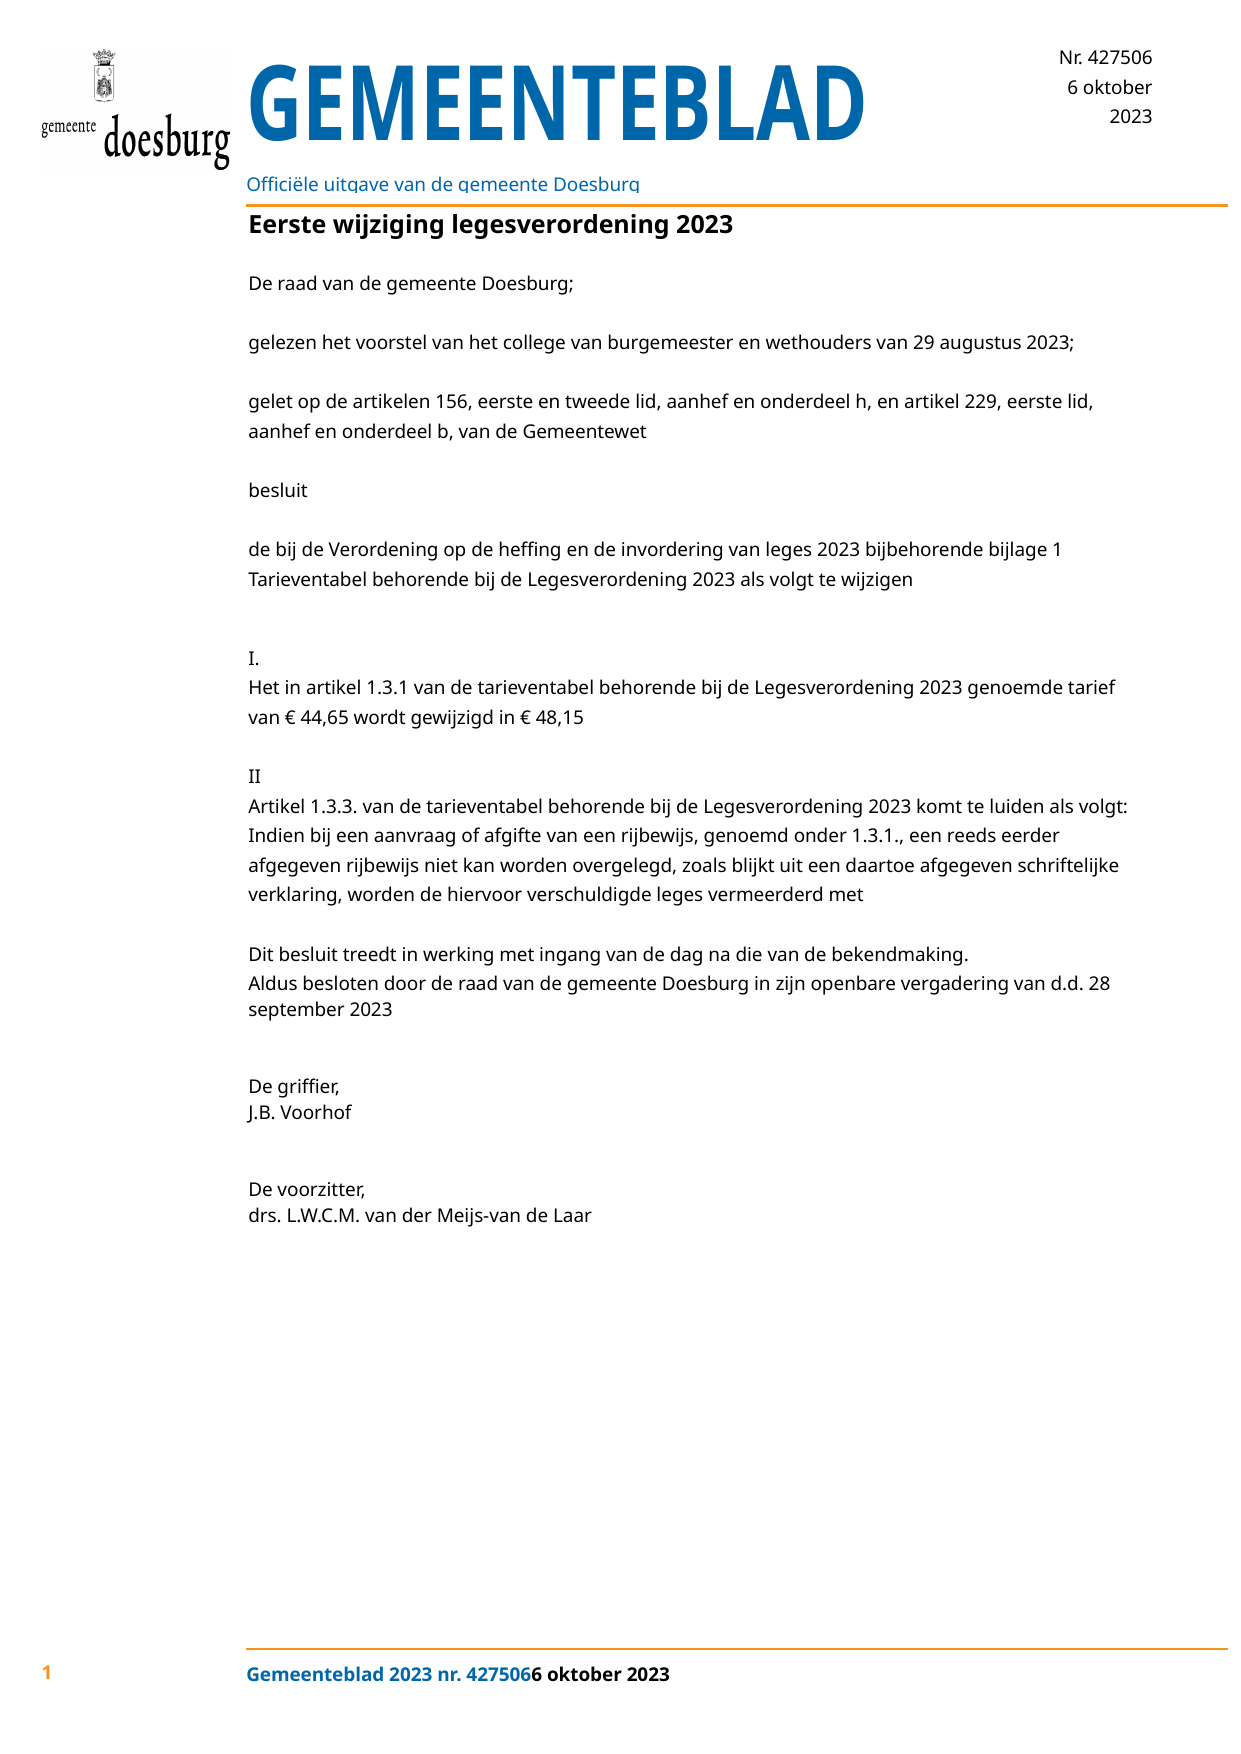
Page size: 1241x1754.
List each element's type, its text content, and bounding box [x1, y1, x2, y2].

text De voorzitter, [248, 1176, 1152, 1202]
text drs. L.W.C.M. van der Meijs-van de Laar [248, 1202, 1152, 1228]
text de bij de Verordening op de heffing en de invordering van leges 2023 bijbehorende bijlage 1 Tarieventabel behorende bij de Legesverordening 2023 als volgt te wijzigen [248, 537, 1152, 592]
text II [248, 763, 1152, 789]
picture [41, 47, 231, 172]
text Dit besluit treedt in werking met ingang van de dag na die van de bekendmaking. [248, 941, 1152, 967]
text gelet op de artikelen 156, eerste en tweede lid, aanhef en onderdeel h, en artikel 229, eerste lid, aanhef en onderdeel b, van de Gemeentewet [248, 389, 1152, 444]
text Indien bij een aanvraag of afgifte van een rijbewijs, genoemd onder 1.3.1., een reeds eerder afgegeven rijbewijs niet kan worden overgelegd, zoals blijkt uit een daartoe afgegeven schriftelijke verklaring, worden de hiervoor verschuldigde leges vermeerderd met [248, 822, 1152, 907]
text Artikel 1.3.3. van de tarieventabel behorende bij de Legesverordening 2023 komt te luiden als volgt: [248, 793, 1152, 819]
text Het in artikel 1.3.1 van de tarieventabel behorende bij de Legesverordening 2023 genoemde tarief van € 44,65 wordt gewijzigd in € 48,15 [248, 674, 1152, 730]
text Eerste wijziging legesverordening 2023 [248, 207, 1152, 241]
text gelezen het voorstel van het college van burgemeester en wethouders van 29 augustus 2023; [248, 329, 1152, 355]
text I. [248, 645, 1152, 671]
text Aldus besloten door de raad van de gemeente Doesburg in zijn openbare vergadering van d.d. 28 september 2023 [248, 970, 1152, 1022]
text J.B. Voorhof [248, 1099, 1152, 1125]
text besluit [248, 477, 1152, 503]
text De griffier, [248, 1073, 1152, 1099]
text De raad van de gemeente Doesburg; [248, 270, 1152, 296]
